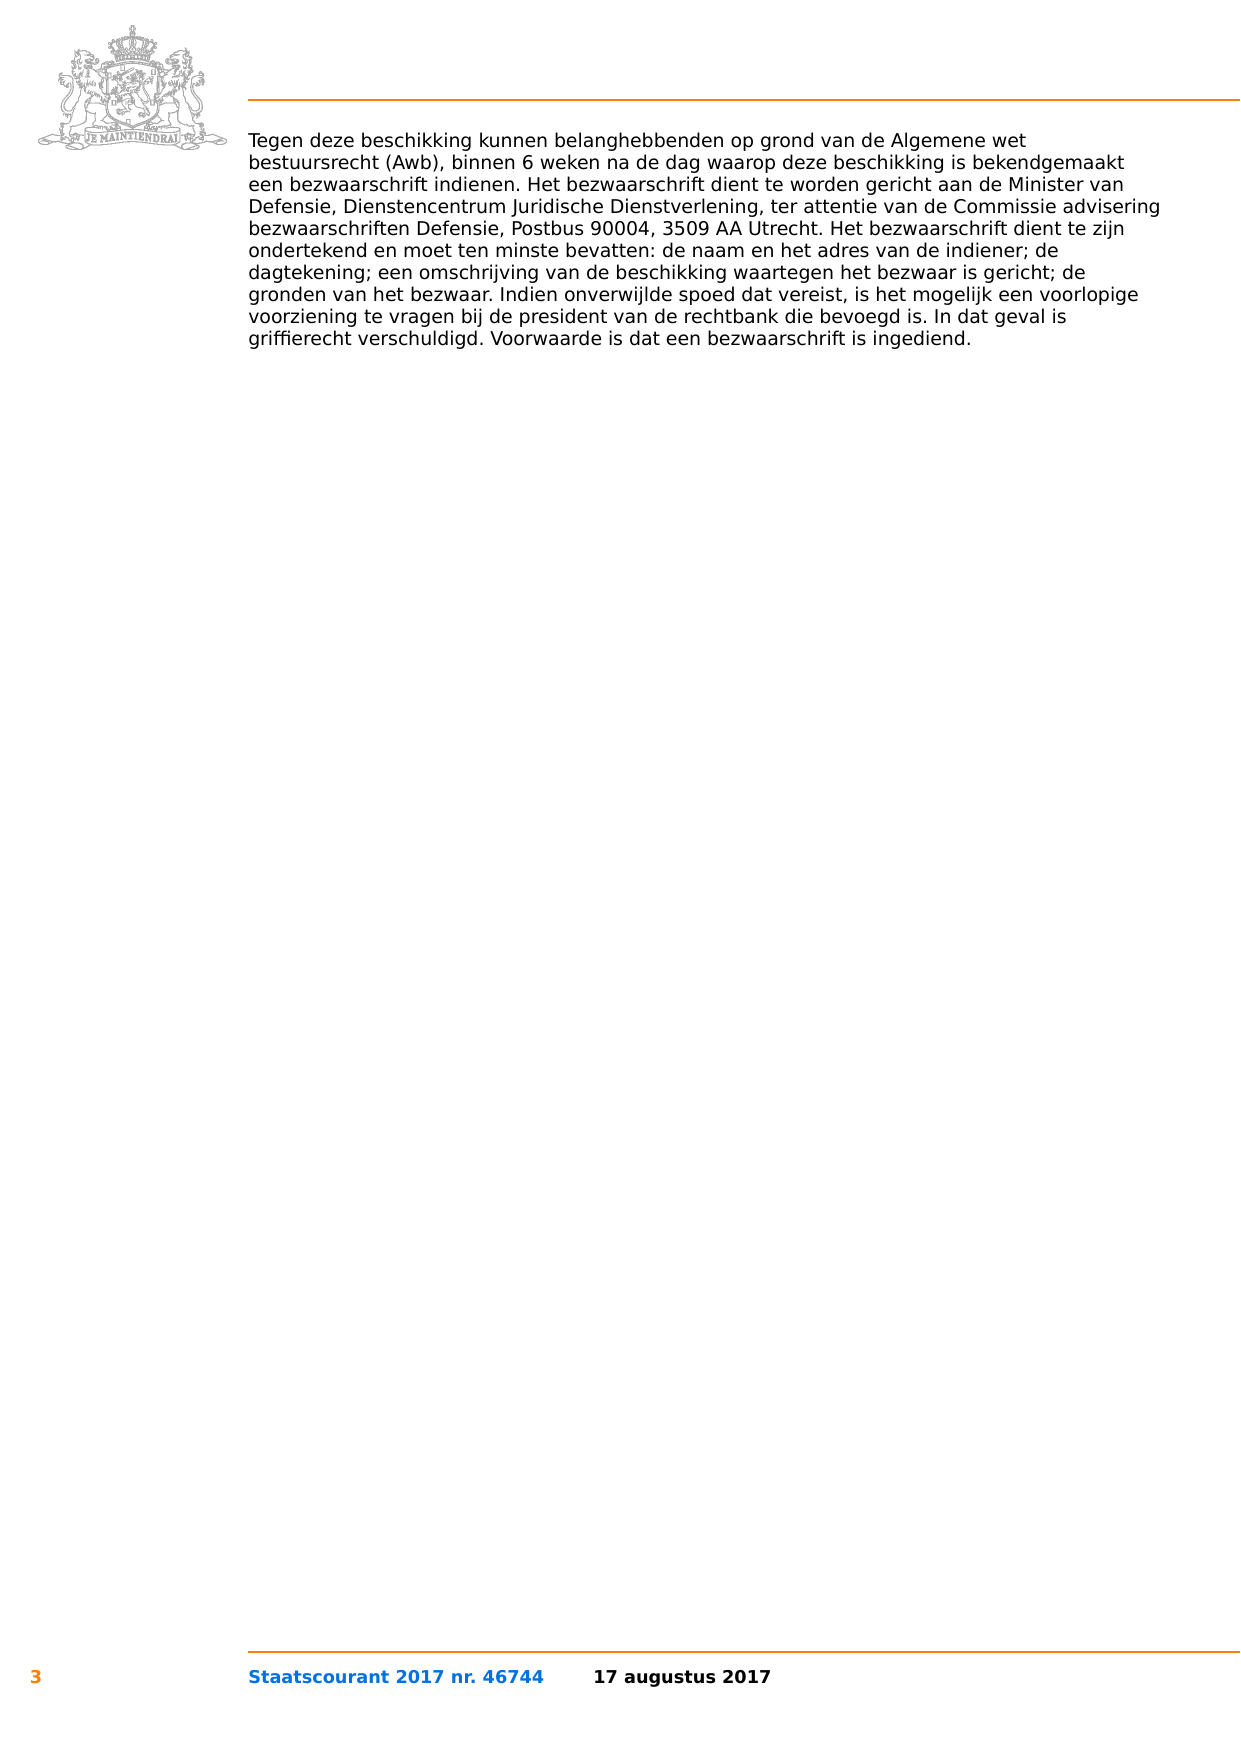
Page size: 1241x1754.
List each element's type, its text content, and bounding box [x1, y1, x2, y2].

picture [38, 25, 227, 150]
text Tegen deze beschikking kunnen belanghebbenden op grond van de Algemene wet bestuursrecht (Awb), binnen 6 weken na de dag waarop deze beschikking is bekendgemaakt een bezwaarschrift indienen. Het bezwaarschrift dient te worden gericht aan de Minister van Defensie, Dienstencentrum Juridische Dienstverlening, ter attentie van de Commissie advisering bezwaarschriften Defensie, Postbus 90004, 3509 AA Utrecht. Het bezwaarschrift dient te zijn ondertekend en moet ten minste bevatten: de naam en het adres van de indiener; de dagtekening; een omschrijving van de beschikking waartegen het bezwaar is gericht; de gronden van het bezwaar. Indien onverwijlde spoed dat vereist, is het mogelijk een voorlopige voorziening te vragen bij de president van de rechtbank die bevoegd is. In dat geval is griffierecht verschuldigd. Voorwaarde is dat een bezwaarschrift is ingediend. [248, 130, 1163, 350]
